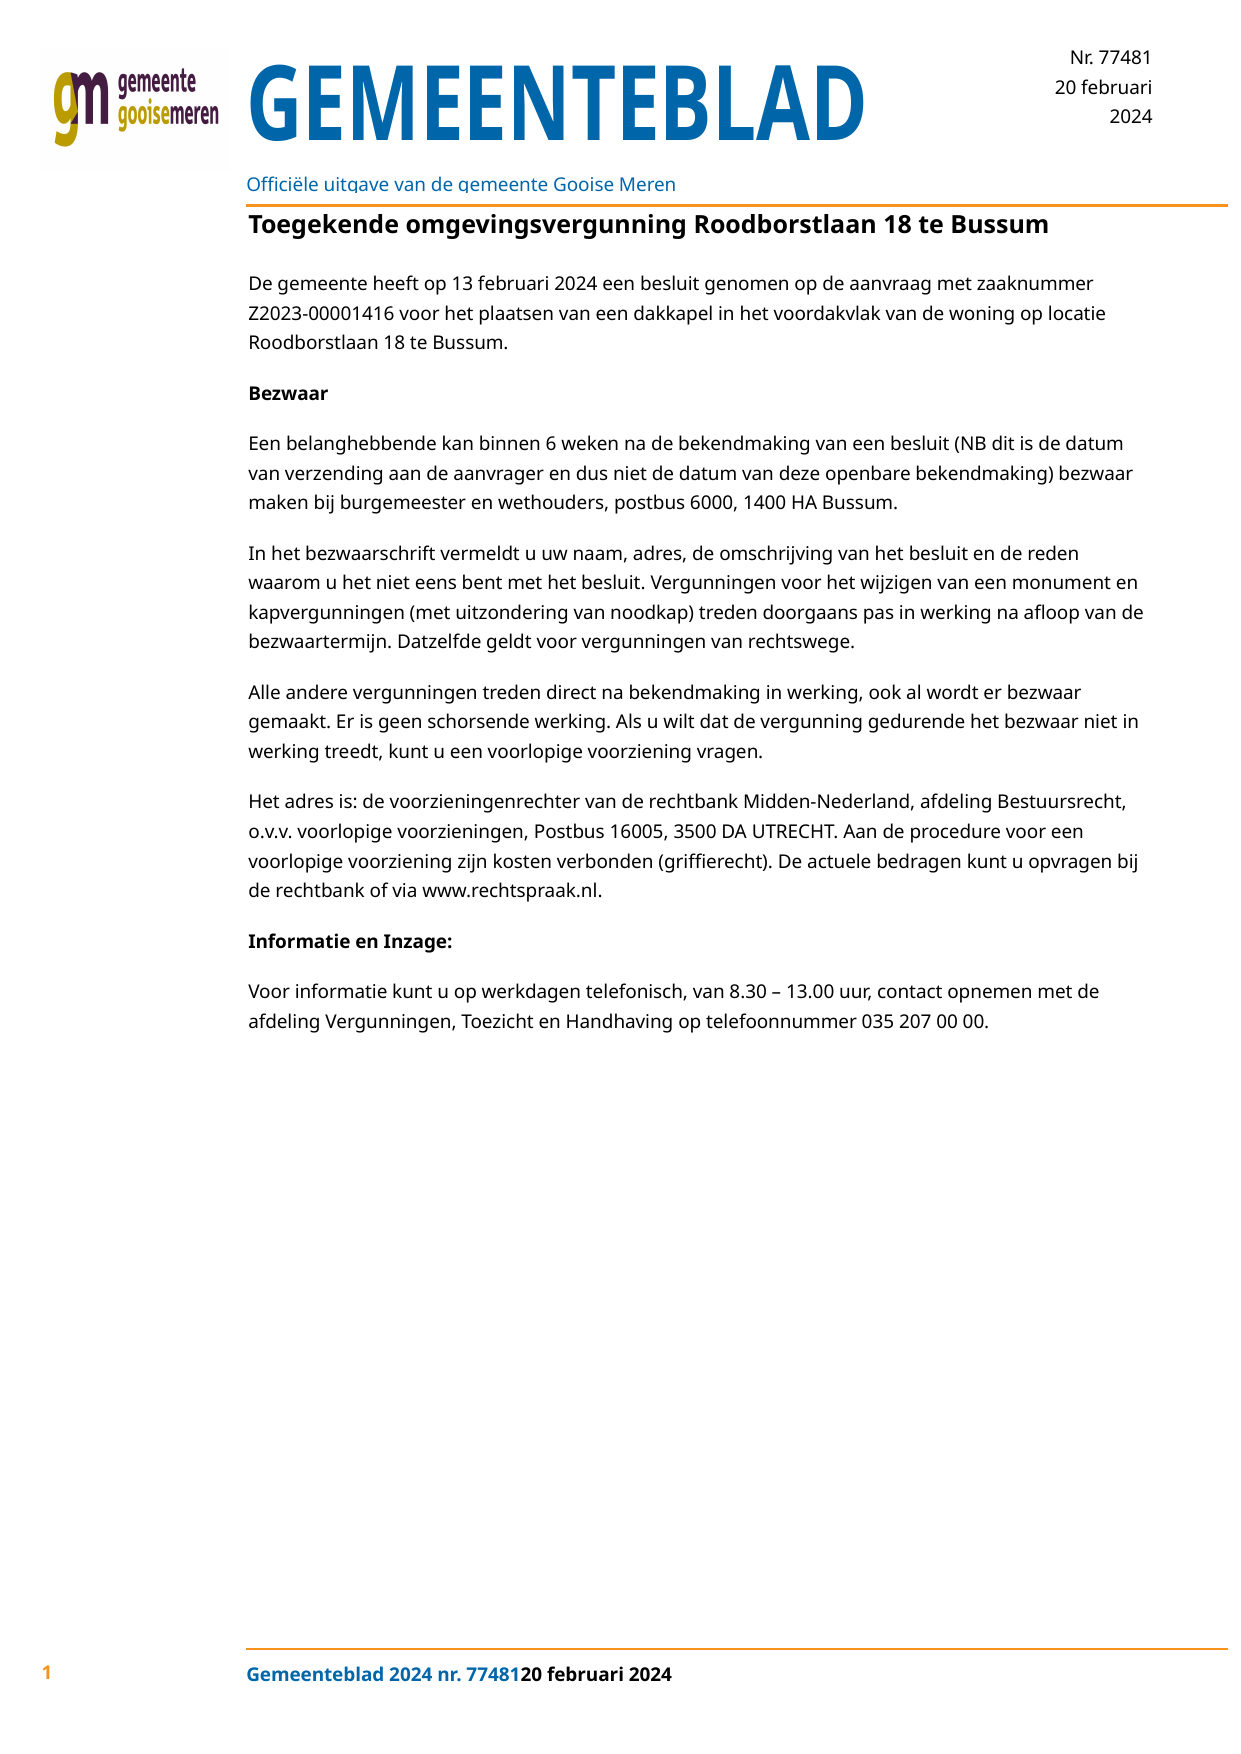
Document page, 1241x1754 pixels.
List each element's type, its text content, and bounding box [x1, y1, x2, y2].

text In het bezwaarschrift vermeldt u uw naam, adres, de omschrijving van het besluit en de reden waarom u het niet eens bent met het besluit. Vergunningen voor het wijzigen van een monument en kapvergunningen (met uitzondering van noodkap) treden doorgaans pas in werking na afloop van de bezwaartermijn. Datzelfde geldt voor vergunningen van rechtswege. [248, 540, 1152, 654]
text Voor informatie kunt u op werkdagen telefonisch, van 8.30 – 13.00 uur, contact opnemen met de afdeling Vergunningen, Toezicht en Handhaving op telefoonnummer 035 207 00 00. [248, 978, 1152, 1033]
text Het adres is: de voorzieningenrechter van de rechtbank Midden-Nederland, afdeling Bestuursrecht, o.v.v. voorlopige voorzieningen, Postbus 16005, 3500 DA UTRECHT. Aan de procedure voor een voorlopige voorziening zijn kosten verbonden (griffierecht). De actuele bedragen kunt u opvragen bij de rechtbank of via www.rechtspraak.nl. [248, 789, 1152, 903]
text De gemeente heeft op 13 februari 2024 een besluit genomen op de aanvraag met zaaknummer Z2023-00001416 voor het plaatsen van een dakkapel in het voordakvlak van de woning op locatie Roodborstlaan 18 te Bussum. [248, 270, 1152, 355]
text Bezwaar [248, 380, 1152, 406]
picture [41, 47, 231, 172]
text Alle andere vergunningen treden direct na bekendmaking in werking, ook al wordt er bezwaar gemaakt. Er is geen schorsende werking. Als u wilt dat de vergunning gedurende het bezwaar niet in werking treedt, kunt u een voorlopige voorziening vragen. [248, 679, 1152, 764]
text Een belanghebbende kan binnen 6 weken na de bekendmaking van een besluit (NB dit is de datum van verzending aan de aanvrager en dus niet de datum van deze openbare bekendmaking) bezwaar maken bij burgemeester en wethouders, postbus 6000, 1400 HA Bussum. [248, 430, 1152, 515]
text Toegekende omgevingsvergunning Roodborstlaan 18 te Bussum [248, 207, 1152, 241]
text Informatie en Inzage: [248, 928, 1152, 953]
